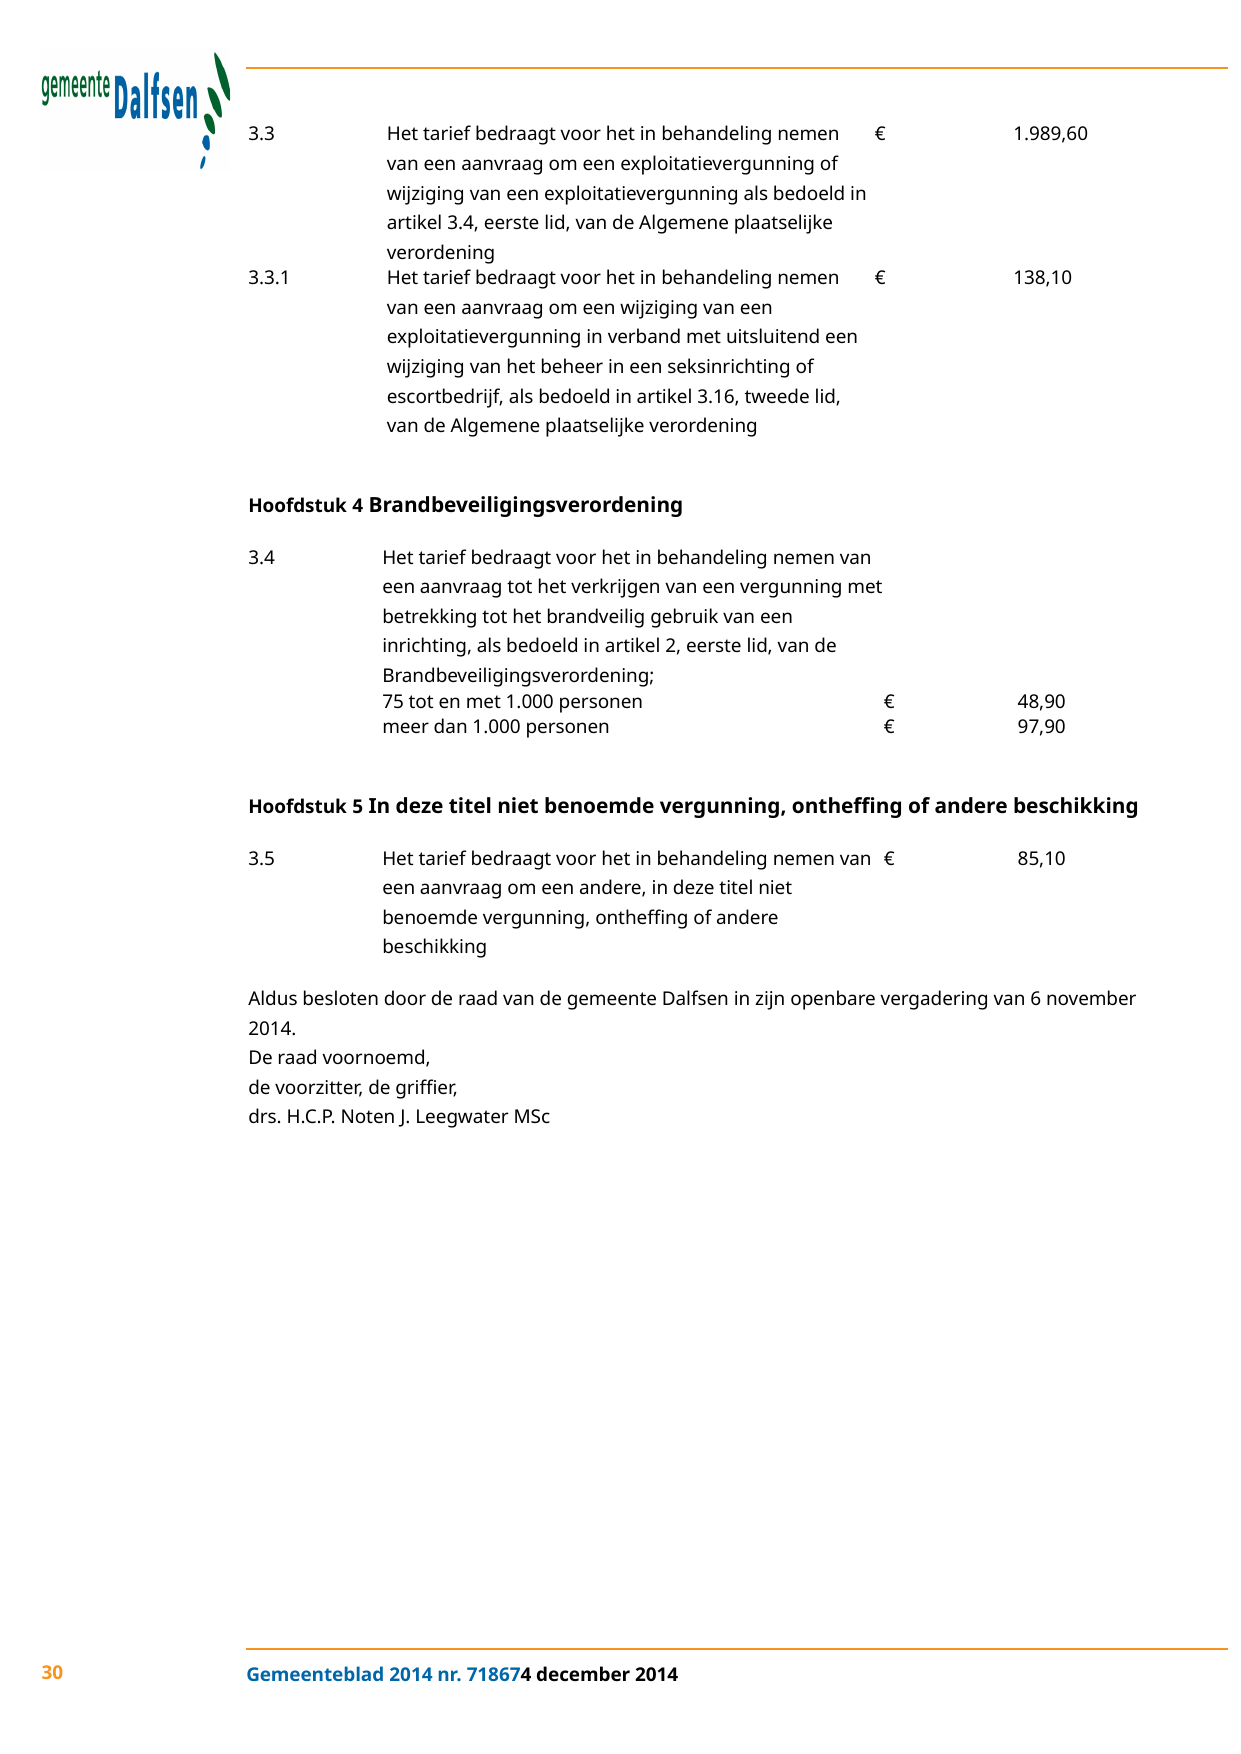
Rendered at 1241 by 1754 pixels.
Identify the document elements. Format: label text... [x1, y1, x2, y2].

table_cell [248, 714, 382, 739]
table_header [884, 544, 1017, 688]
table_header Het tarief bedraagt voor het in behandeling nemen van een aanvraag tot het verkrijgen van een vergunning met betrekking tot het brandveilig gebruik van een inrichting, als bedoeld in artikel 2, eerste lid, van de Brandbeveiligingsverordening; [382, 544, 883, 688]
table_cell 97,90 [1018, 714, 1152, 739]
table_cell € [884, 714, 1017, 739]
text drs. H.C.P. Noten J. Leegwater MSc [248, 1103, 1152, 1129]
text Hoofdstuk 4 Brandbeveiligingsverordening [248, 490, 1152, 518]
table_cell Het tarief bedraagt voor het in behandeling nemen van een aanvraag om een wijziging van een exploitatievergunning in verband met uitsluitend een wijziging van het beheer in een seksinrichting of escortbedrijf, als bedoeld in artikel 3.16, tweede lid, van de Algemene plaatselijke verordening [387, 265, 874, 438]
table_header 3.5 [248, 845, 382, 959]
text Aldus besloten door de raad van de gemeente Dalfsen in zijn openbare vergadering van 6 november 2014. [248, 985, 1152, 1041]
table_header 3.4 [248, 544, 382, 688]
table_header 85,10 [1018, 845, 1152, 959]
table_cell 48,90 [1018, 688, 1152, 714]
table_cell 138,10 [1013, 265, 1152, 438]
table_cell 3.3.1 [248, 265, 387, 438]
table_header Het tarief bedraagt voor het in behandeling nemen van een aanvraag om een andere, in deze titel niet benoemde vergunning, ontheffing of andere beschikking [382, 845, 883, 959]
text de voorzitter, de griffier, [248, 1074, 1152, 1100]
table_cell [248, 688, 382, 714]
table_header [1018, 544, 1152, 688]
table_header 3.3 [248, 121, 387, 264]
picture [41, 47, 231, 172]
table_cell € [884, 688, 1017, 714]
table_header € [884, 845, 1017, 959]
text De raad voornoemd, [248, 1044, 1152, 1070]
text Hoofdstuk 5 In deze titel niet benoemde vergunning, ontheffing of andere beschikking [248, 791, 1152, 819]
table_header Het tarief bedraagt voor het in behandeling nemen van een aanvraag om een exploitatievergunning of wijziging van een exploitatievergunning als bedoeld in artikel 3.4, eerste lid, van de Algemene plaatselijke verordening [387, 121, 874, 264]
table_cell meer dan 1.000 personen [382, 714, 883, 739]
table_header 1.989,60 [1013, 121, 1152, 264]
table_cell € [875, 265, 1013, 438]
table_header € [875, 121, 1013, 264]
table_cell 75 tot en met 1.000 personen [382, 688, 883, 714]
